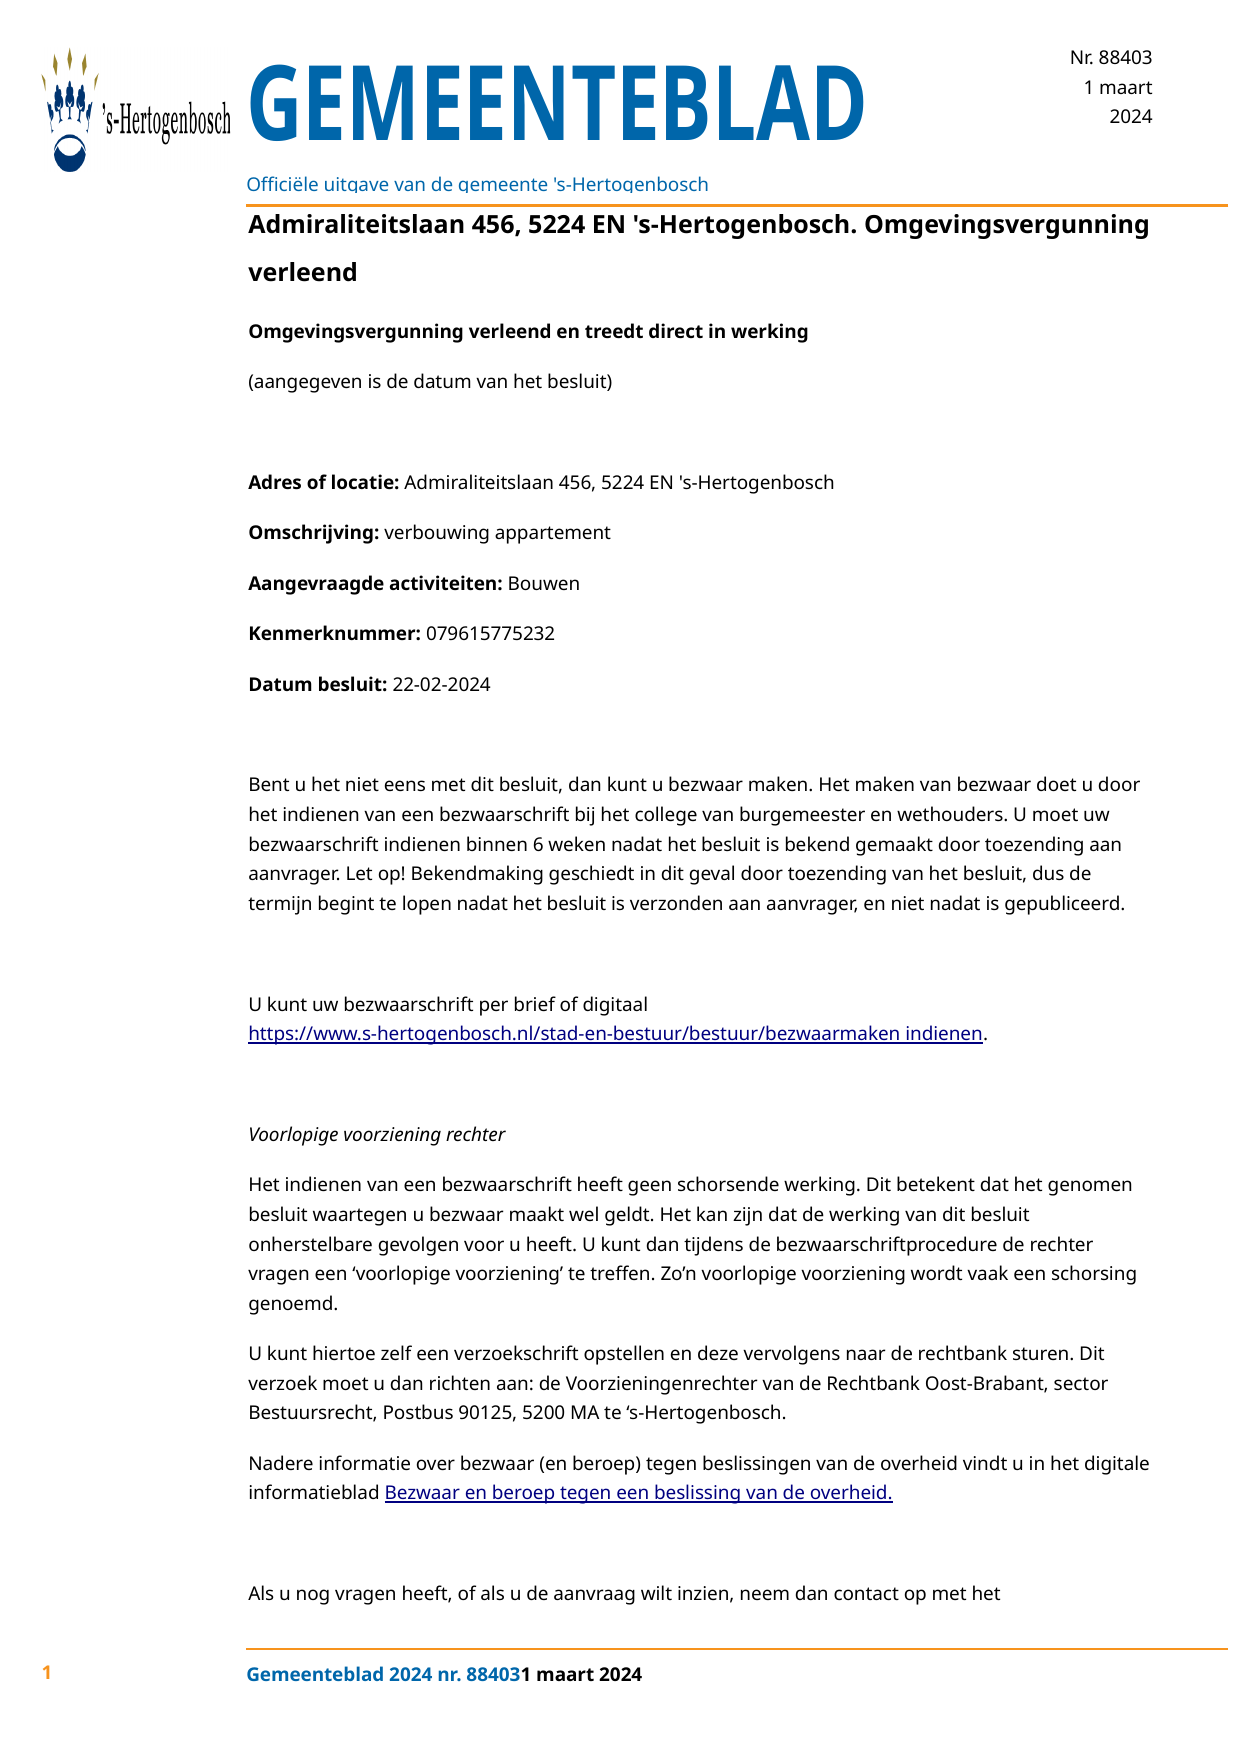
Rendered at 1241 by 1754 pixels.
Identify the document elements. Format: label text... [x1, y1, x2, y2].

picture [41, 47, 231, 172]
text Kenmerknummer: 079615775232 [248, 620, 1152, 646]
text Bent u het niet eens met dit besluit, dan kunt u bezwaar maken. Het maken van bezwaar doet u door het indienen van een bezwaarschrift bij het college van burgemeester en wethouders. U moet uw bezwaarschrift indienen binnen 6 weken nadat het besluit is bekend gemaakt door toezending aan aanvrager. Let op! Bekendmaking geschiedt in dit geval door toezending van het besluit, dus de termijn begint te lopen nadat het besluit is verzonden aan aanvrager, en niet nadat is gepubliceerd. [248, 772, 1152, 916]
text Voorlopige voorziening rechter [248, 1121, 1152, 1147]
text U kunt hiertoe zelf een verzoekschrift opstellen en deze vervolgens naar de rechtbank sturen. Dit verzoek moet u dan richten aan: de Voorzieningenrechter van de Rechtbank Oost-Brabant, sector Bestuursrecht, Postbus 90125, 5200 MA te ‘s-Hertogenbosch. [248, 1340, 1152, 1425]
text Datum besluit: 22-02-2024 [248, 671, 1152, 697]
text Als u nog vragen heeft, of als u de aanvraag wilt inzien, neem dan contact op met het [248, 1580, 1152, 1606]
text Nadere informatie over bezwaar (en beroep) tegen beslissingen van de overheid vindt u in het digitale informatieblad Bezwaar en beroep tegen een beslissing van de overheid. [248, 1450, 1152, 1505]
text Admiraliteitslaan 456, 5224 EN 's-Hertogenbosch. Omgevingsvergunning verleend [248, 207, 1152, 288]
text Omschrijving: verbouwing appartement [248, 519, 1152, 545]
text Omgevingsvergunning verleend en treedt direct in werking [248, 318, 1152, 344]
text (aangegeven is de datum van het besluit) [248, 368, 1152, 394]
text U kunt uw bezwaarschrift per brief of digitaal https://www.s-hertogenbosch.nl/stad-en-bestuur/bestuur/bezwaarmaken indienen. [248, 991, 1152, 1046]
text Het indienen van een bezwaarschrift heeft geen schorsende werking. Dit betekent dat het genomen besluit waartegen u bezwaar maakt wel geldt. Het kan zijn dat de werking van dit besluit onherstelbare gevolgen voor u heeft. U kunt dan tijdens de bezwaarschriftprocedure de rechter vragen een ‘voorlopige voorziening’ te treffen. Zo’n voorlopige voorziening wordt vaak een schorsing genoemd. [248, 1172, 1152, 1316]
text Adres of locatie: Admiraliteitslaan 456, 5224 EN 's-Hertogenbosch [248, 469, 1152, 495]
text Aangevraagde activiteiten: Bouwen [248, 570, 1152, 596]
